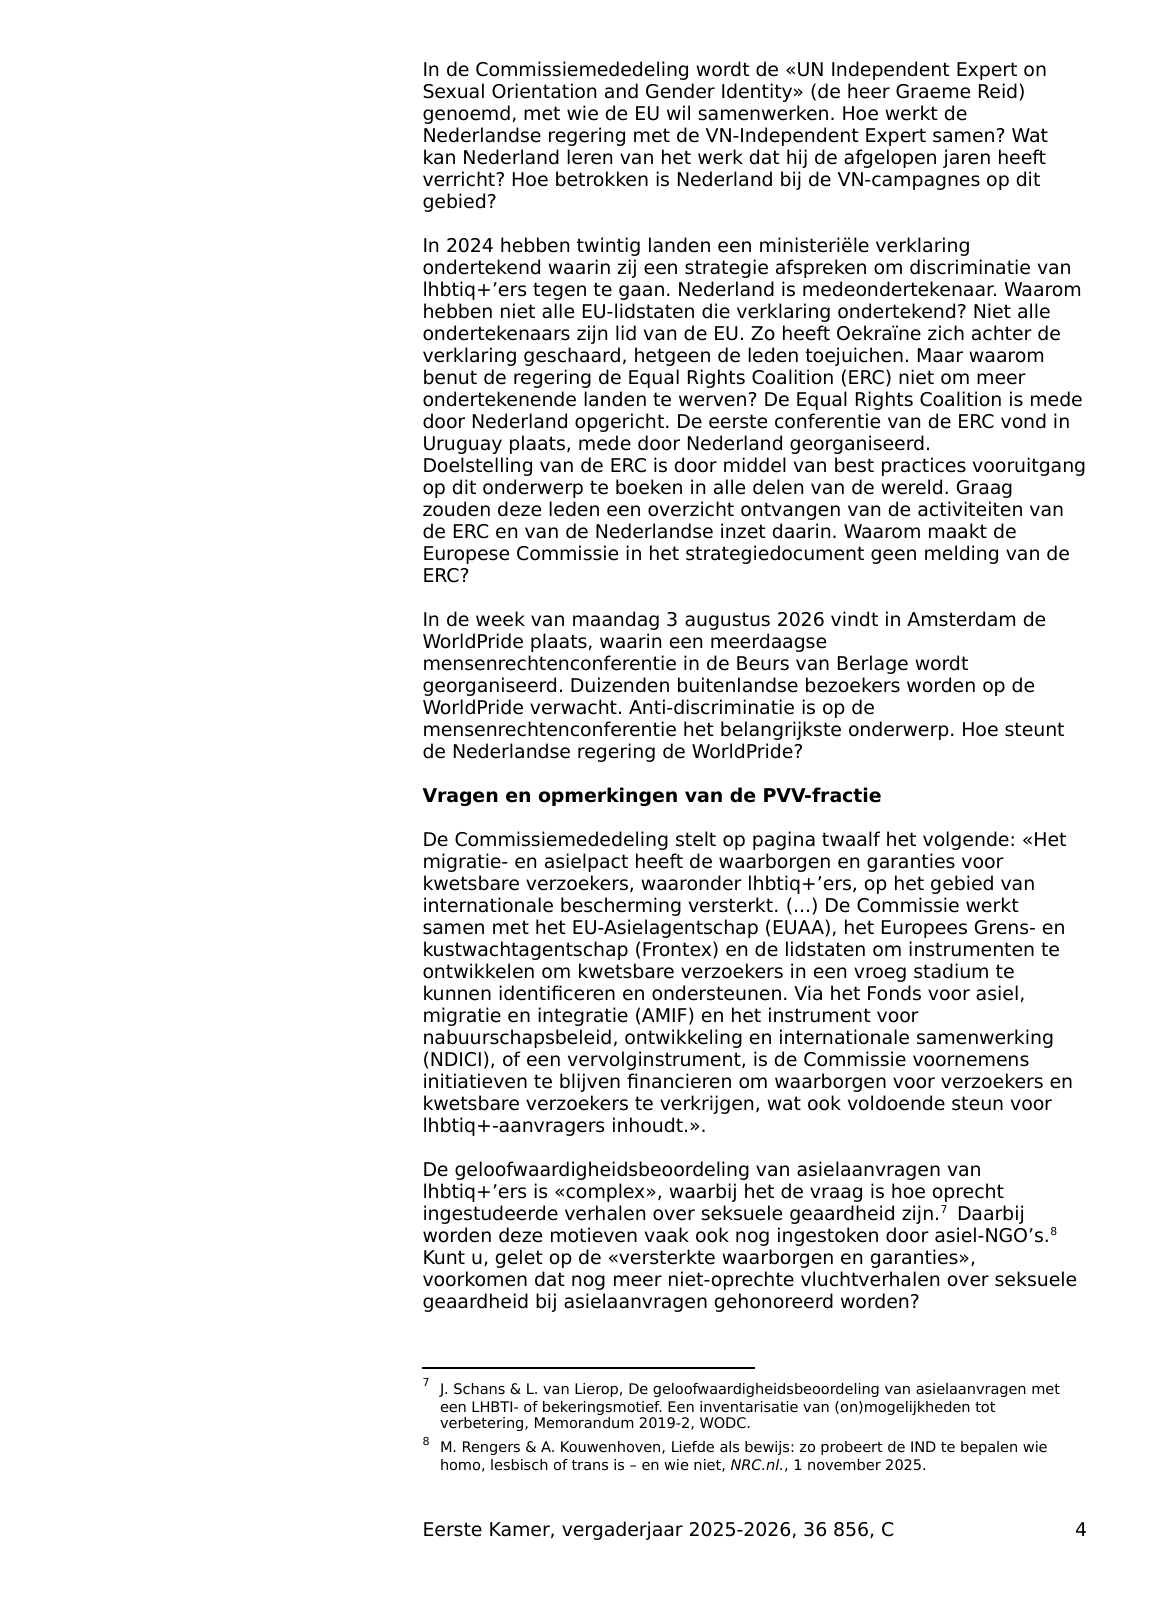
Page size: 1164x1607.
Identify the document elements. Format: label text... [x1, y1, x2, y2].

text In de week van maandag 3 augustus 2026 vindt in Amsterdam de WorldPride plaats, waarin een meerdaagse mensenrechtenconferentie in de Beurs van Berlage wordt georganiseerd. Duizenden buitenlandse bezoekers worden op de WorldPride verwacht. Anti-discriminatie is op de mensenrechtenconferentie het belangrijkste onderwerp. Hoe steunt de Nederlandse regering de WorldPride? [422, 609, 1087, 763]
subtitle Vragen en opmerkingen van de PVV-fractie [422, 785, 1087, 807]
text Doelstelling van de ERC is door middel van best practices vooruitgang op dit onderwerp te boeken in alle delen van de wereld. Graag zouden deze leden een overzicht ontvangen van de activiteiten van de ERC en van de Nederlandse inzet daarin. Waarom maakt de Europese Commissie in het strategiedocument geen melding van de ERC? [422, 455, 1087, 587]
text De geloofwaardigheidsbeoordeling van asielaanvragen van lhbtiq+’ers is «complex», waarbij het de vraag is hoe oprecht ingestudeerde verhalen over seksuele geaardheid zijn. Daarbij worden deze motieven vaak ook nog ingestoken door asiel-NGO’s. Kunt u, gelet op de «versterkte waarborgen en garanties», voorkomen dat nog meer niet-oprechte vluchtverhalen over seksuele geaardheid bij asielaanvragen gehonoreerd worden? [422, 1159, 1087, 1313]
text De Commissiemededeling stelt op pagina twaalf het volgende: «Het migratie- en asielpact heeft de waarborgen en garanties voor kwetsbare verzoekers, waaronder lhbtiq+’ers, op het gebied van internationale bescherming versterkt. (...) De Commissie werkt samen met het EU-Asielagentschap (EUAA), het Europees Grens- en kustwachtagentschap (Frontex) en de lidstaten om instrumenten te ontwikkelen om kwetsbare verzoekers in een vroeg stadium te kunnen identificeren en ondersteunen. Via het Fonds voor asiel, migratie en integratie (AMIF) en het instrument voor nabuurschapsbeleid, ontwikkeling en internationale samenwerking (NDICI), of een vervolginstrument, is de Commissie voornemens initiatieven te blijven financieren om waarborgen voor verzoekers en kwetsbare verzoekers te verkrijgen, wat ook voldoende steun voor lhbtiq+-aanvragers inhoudt.». [422, 829, 1087, 1137]
text In 2024 hebben twintig landen een ministeriële verklaring ondertekend waarin zij een strategie afspreken om discriminatie van lhbtiq+’ers tegen te gaan. Nederland is medeondertekenaar. Waarom hebben niet alle EU-lidstaten die verklaring ondertekend? Niet alle ondertekenaars zijn lid van de EU. Zo heeft Oekraïne zich achter de verklaring geschaard, hetgeen de leden toejuichen. Maar waarom benut de regering de Equal Rights Coalition (ERC) niet om meer ondertekenende landen te werven? De Equal Rights Coalition is mede door Nederland opgericht. De eerste conferentie van de ERC vond in Uruguay plaats, mede door Nederland georganiseerd. [422, 235, 1087, 455]
text M. Rengers & A. Kouwenhoven, Liefde als bewijs: zo probeert de IND te bepalen wie homo, lesbisch of trans is – en wie niet, NRC.nl., 1 november 2025. [422, 1435, 1087, 1474]
text J. Schans & L. van Lierop, De geloofwaardigheidsbeoordeling van asielaanvragen met een LHBTI- of bekeringsmotief. Een inventarisatie van (on)mogelijkheden tot verbetering, Memorandum 2019-2, WODC. [422, 1377, 1087, 1432]
text In de Commissiemededeling wordt de «UN Independent Expert on Sexual Orientation and Gender Identity» (de heer Graeme Reid) genoemd, met wie de EU wil samenwerken. Hoe werkt de Nederlandse regering met de VN-Independent Expert samen? Wat kan Nederland leren van het werk dat hij de afgelopen jaren heeft verricht? Hoe betrokken is Nederland bij de VN-campagnes op dit gebied? [422, 59, 1087, 213]
